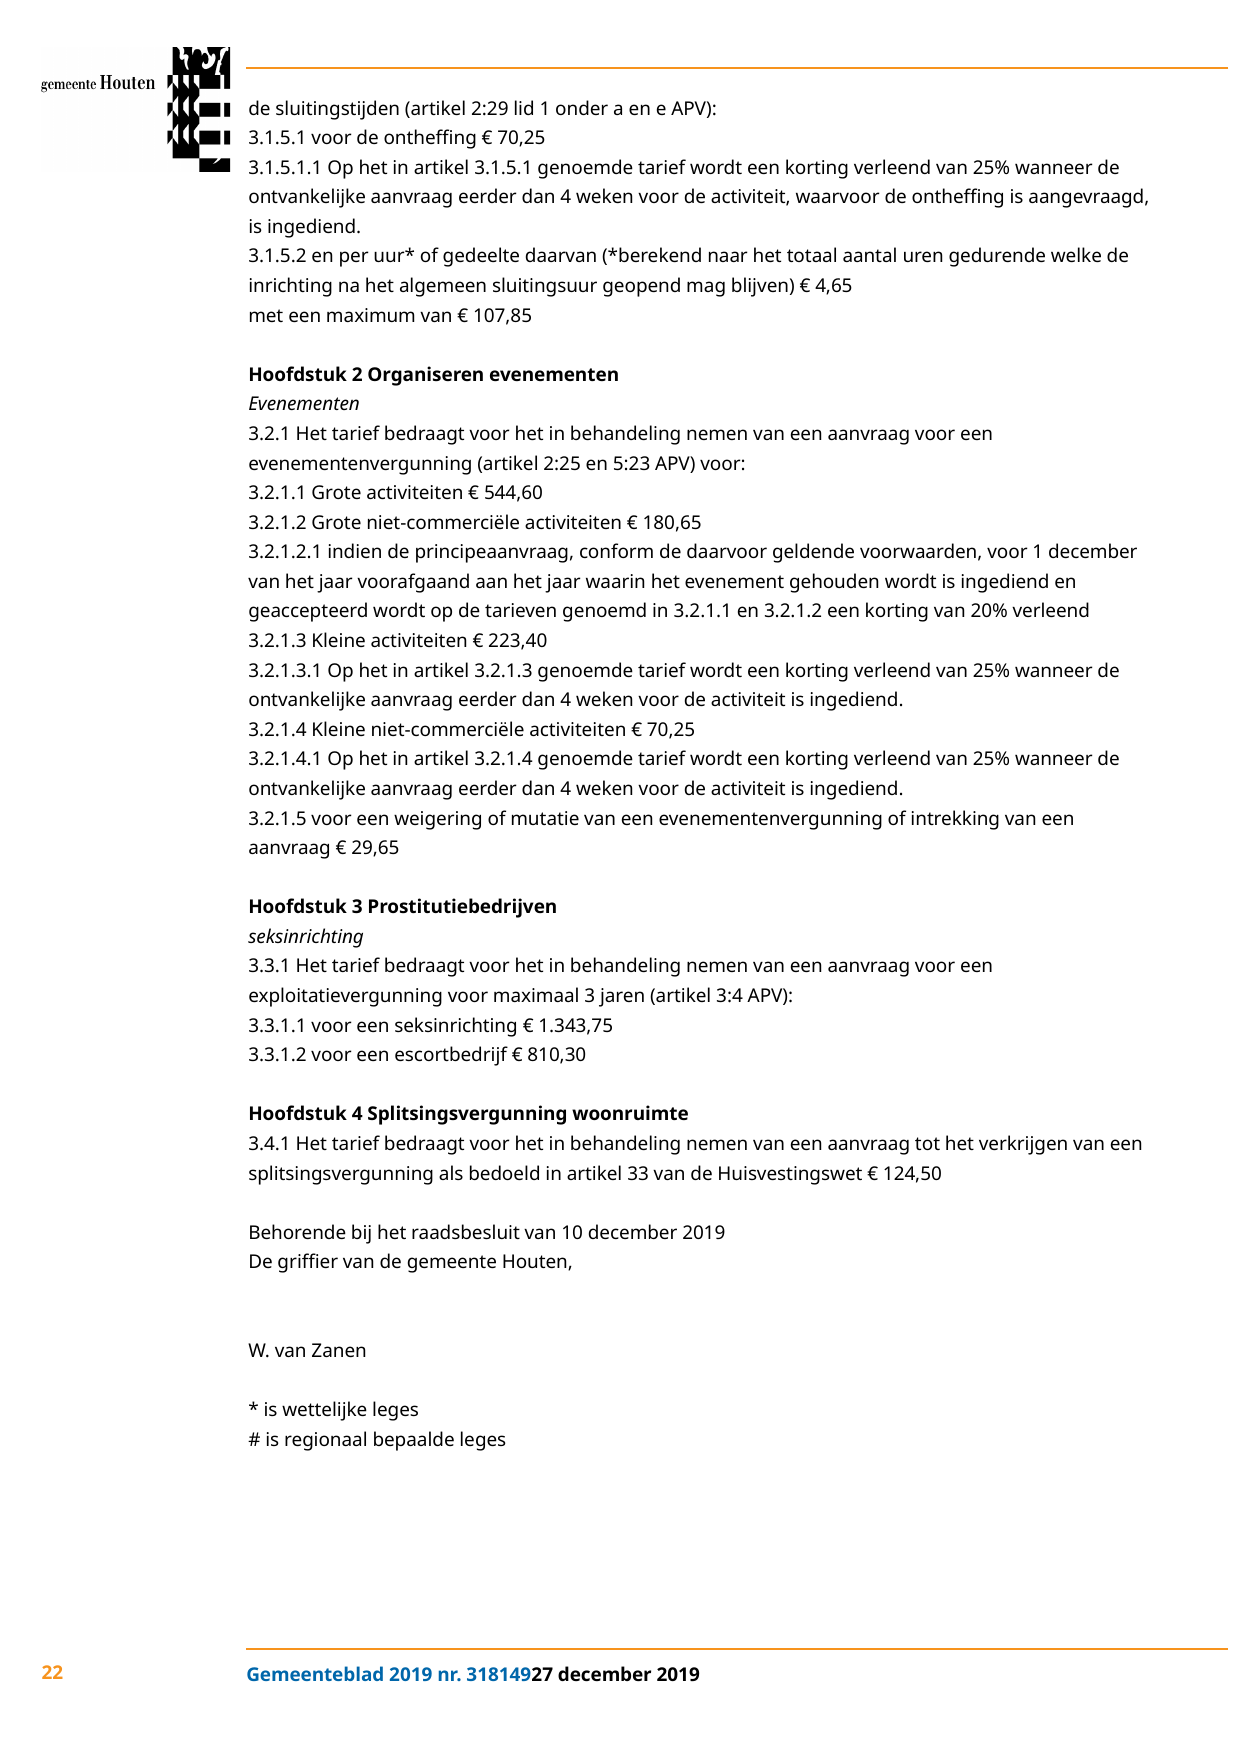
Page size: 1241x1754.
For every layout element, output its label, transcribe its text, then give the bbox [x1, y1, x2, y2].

text Hoofdstuk 2 Organiseren evenementen [248, 361, 1152, 387]
text met een maximum van € 107,85 [248, 302, 1152, 328]
text 3.2.1.2.1 indien de principeaanvraag, conform de daarvoor geldende voorwaarden, voor 1 december van het jaar voorafgaand aan het jaar waarin het evenement gehouden wordt is ingediend en geaccepteerd wordt op de tarieven genoemd in 3.2.1.1 en 3.2.1.2 een korting van 20% verleend [248, 538, 1152, 623]
text Hoofdstuk 3 Prostitutiebedrijven [248, 893, 1152, 919]
text 3.3.1 Het tarief bedraagt voor het in behandeling nemen van een aanvraag voor een exploitatievergunning voor maximaal 3 jaren (artikel 3:4 APV): [248, 953, 1152, 1008]
text 3.2.1.4 Kleine niet-commerciële activiteiten € 70,25 [248, 716, 1152, 742]
text 3.3.1.2 voor een escortbedrijf € 810,30 [248, 1041, 1152, 1067]
text De griffier van de gemeente Houten, [248, 1248, 1152, 1274]
text Hoofdstuk 4 Splitsingsvergunning woonruimte [248, 1101, 1152, 1126]
text 3.4.1 Het tarief bedraagt voor het in behandeling nemen van een aanvraag tot het verkrijgen van een splitsingsvergunning als bedoeld in artikel 33 van de Huisvestingswet € 124,50 [248, 1130, 1152, 1186]
picture [41, 47, 231, 172]
text 3.2.1.3.1 Op het in artikel 3.2.1.3 genoemde tarief wordt een korting verleend van 25% wanneer de ontvankelijke aanvraag eerder dan 4 weken voor de activiteit is ingediend. [248, 657, 1152, 712]
text seksinrichting [248, 923, 1152, 949]
text # is regionaal bepaalde leges [248, 1426, 1152, 1452]
text 3.2.1.1 Grote activiteiten € 544,60 [248, 479, 1152, 505]
text Evenementen [248, 391, 1152, 416]
text 3.2.1.5 voor een weigering of mutatie van een evenementenvergunning of intrekking van een aanvraag € 29,65 [248, 805, 1152, 860]
text 3.2.1.3 Kleine activiteiten € 223,40 [248, 627, 1152, 653]
text 3.1.5.1 voor de ontheffing € 70,25 [248, 124, 1152, 150]
text W. van Zanen [248, 1337, 1152, 1363]
text 3.1.5.2 en per uur* of gedeelte daarvan (*berekend naar het totaal aantal uren gedurende welke de inrichting na het algemeen sluitingsuur geopend mag blijven) € 4,65 [248, 243, 1152, 298]
text de sluitingstijden (artikel 2:29 lid 1 onder a en e APV): [248, 95, 1152, 121]
text Behorende bij het raadsbesluit van 10 december 2019 [248, 1219, 1152, 1245]
text 3.3.1.1 voor een seksinrichting € 1.343,75 [248, 1012, 1152, 1038]
text 3.2.1.4.1 Op het in artikel 3.2.1.4 genoemde tarief wordt een korting verleend van 25% wanneer de ontvankelijke aanvraag eerder dan 4 weken voor de activiteit is ingediend. [248, 746, 1152, 801]
text 3.2.1.2 Grote niet-commerciële activiteiten € 180,65 [248, 509, 1152, 535]
text 3.1.5.1.1 Op het in artikel 3.1.5.1 genoemde tarief wordt een korting verleend van 25% wanneer de ontvankelijke aanvraag eerder dan 4 weken voor de activiteit, waarvoor de ontheffing is aangevraagd, is ingediend. [248, 154, 1152, 239]
text * is wettelijke leges [248, 1396, 1152, 1422]
text 3.2.1 Het tarief bedraagt voor het in behandeling nemen van een aanvraag voor een evenementenvergunning (artikel 2:25 en 5:23 APV) voor: [248, 420, 1152, 476]
